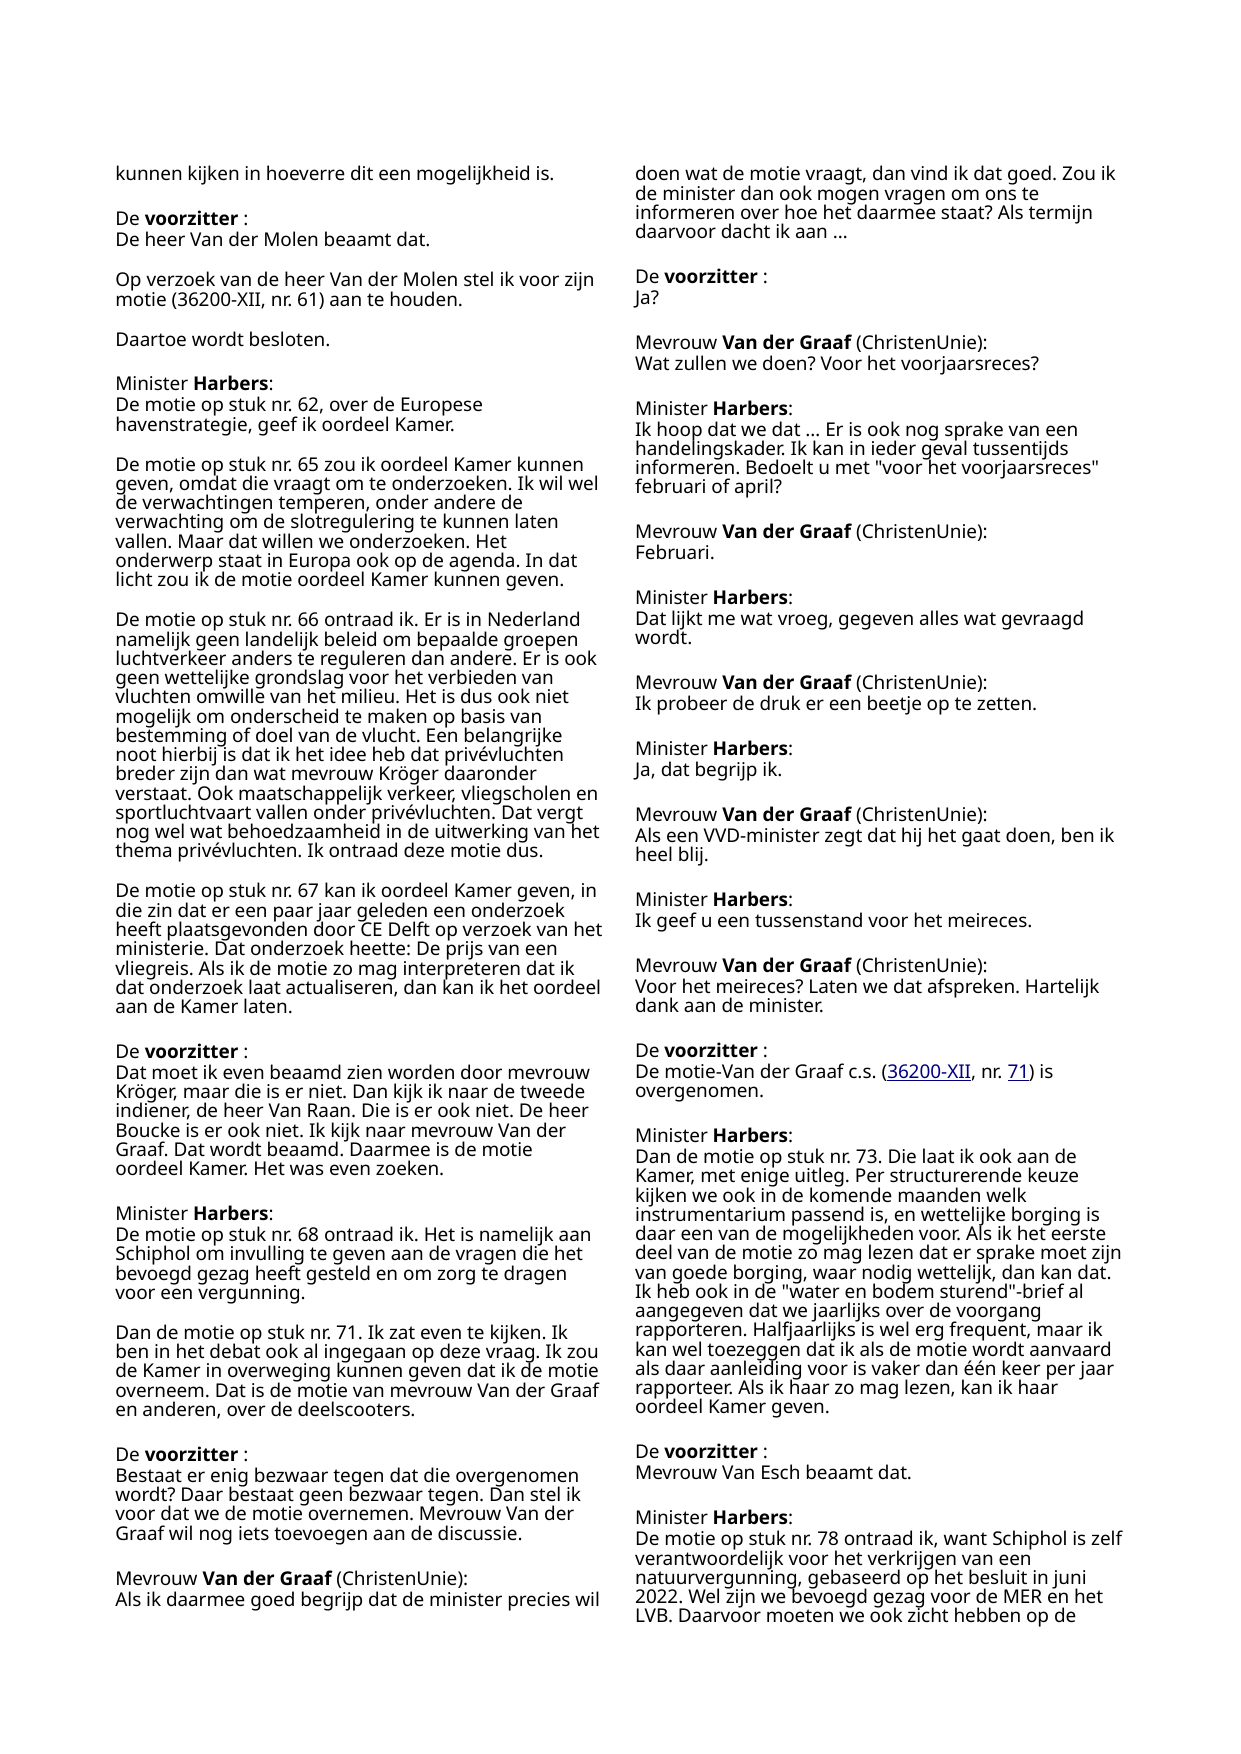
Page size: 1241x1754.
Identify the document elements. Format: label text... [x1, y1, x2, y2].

text De motie-Van der Graaf c.s. (36200-XII, nr. 71) is overgenomen. [635, 1063, 1125, 1101]
text Minister Harbers: [115, 1200, 605, 1226]
text Minister Harbers: [635, 1122, 1125, 1148]
text De voorzitter : [115, 1441, 605, 1467]
text Mevrouw Van der Graaf (ChristenUnie): [115, 1565, 605, 1591]
text Op verzoek van de heer Van der Molen stel ik voor zijn motie (36200-XII, nr. 61) aan te houden. [115, 271, 605, 310]
text Voor het meireces? Laten we dat afspreken. Hartelijk dank aan de minister. [635, 978, 1125, 1016]
text Minister Harbers: [115, 371, 605, 396]
text Mevrouw Van der Graaf (ChristenUnie): [635, 329, 1125, 355]
text Ja? [635, 289, 1125, 308]
text De voorzitter : [635, 1037, 1125, 1063]
text Minister Harbers: [635, 1504, 1125, 1530]
text doen wat de motie vraagt, dan vind ik dat goed. Zou ik de minister dan ook mogen vragen om ons te informeren over hoe het daarmee staat? Als termijn daarvoor dacht ik aan … [635, 165, 1125, 242]
text Minister Harbers: [635, 735, 1125, 761]
text kunnen kijken in hoeverre dit een mogelijkheid is. [115, 165, 605, 184]
text Mevrouw Van der Graaf (ChristenUnie): [635, 518, 1125, 544]
text De motie op stuk nr. 78 ontraad ik, want Schiphol is zelf verantwoordelijk voor het verkrijgen van een natuurvergunning, gebaseerd op het besluit in juni 2022. Wel zijn we bevoegd gezag voor de MER en het LVB. Daarvoor moeten we ook zicht hebben op de [635, 1530, 1125, 1627]
text Als een VVD-minister zegt dat hij het gaat doen, ben ik heel blij. [635, 827, 1125, 865]
text Mevrouw Van der Graaf (ChristenUnie): [635, 801, 1125, 827]
text De motie op stuk nr. 65 zou ik oordeel Kamer kunnen geven, omdat die vraagt om te onderzoeken. Ik wil wel de verwachtingen temperen, onder andere de verwachting om de slotregulering te kunnen laten vallen. Maar dat willen we onderzoeken. Het onderwerp staat in Europa ook op de agenda. In dat licht zou ik de motie oordeel Kamer kunnen geven. [115, 456, 605, 591]
text Bestaat er enig bezwaar tegen dat die overgenomen wordt? Daar bestaat geen bezwaar tegen. Dan stel ik voor dat we de motie overnemen. Mevrouw Van der Graaf wil nog iets toevoegen aan de discussie. [115, 1467, 605, 1544]
text Minister Harbers: [635, 886, 1125, 912]
text Als ik daarmee goed begrijp dat de minister precies wil [115, 1591, 605, 1610]
text Mevrouw Van Esch beaamt dat. [635, 1464, 1125, 1484]
text Ik geef u een tussenstand voor het meireces. [635, 912, 1125, 931]
text De motie op stuk nr. 66 ontraad ik. Er is in Nederland namelijk geen landelijk beleid om bepaalde groepen luchtverkeer anders te reguleren dan andere. Er is ook geen wettelijke grondslag voor het verbieden van vluchten omwille van het milieu. Het is dus ook niet mogelijk om onderscheid te maken op basis van bestemming of doel van de vlucht. Een belangrijke noot hierbij is dat ik het idee heb dat privévluchten breder zijn dan wat mevrouw Kröger daaronder verstaat. Ook maatschappelijk verkeer, vliegscholen en sportluchtvaart vallen onder privévluchten. Dat vergt nog wel wat behoedzaamheid in de uitwerking van het thema privévluchten. Ik ontraad deze motie dus. [115, 611, 605, 862]
text De voorzitter : [115, 1038, 605, 1064]
text Ik probeer de druk er een beetje op te zetten. [635, 695, 1125, 714]
text Dat lijkt me wat vroeg, gegeven alles wat gevraagd wordt. [635, 610, 1125, 649]
text De motie op stuk nr. 68 ontraad ik. Het is namelijk aan Schiphol om invulling te geven aan de vragen die het bevoegd gezag heeft gesteld en om zorg te dragen voor een vergunning. [115, 1226, 605, 1303]
text Minister Harbers: [635, 584, 1125, 610]
text Wat zullen we doen? Voor het voorjaarsreces? [635, 355, 1125, 374]
text Ik hoop dat we dat … Er is ook nog sprake van een handelingskader. Ik kan in ieder geval tussentijds informeren. Bedoelt u met "voor het voorjaarsreces" februari of april? [635, 421, 1125, 498]
text Daartoe wordt besloten. [115, 331, 605, 350]
text De heer Van der Molen beaamt dat. [115, 231, 605, 250]
text Februari. [635, 544, 1125, 563]
text De voorzitter : [635, 263, 1125, 289]
text Mevrouw Van der Graaf (ChristenUnie): [635, 669, 1125, 695]
text De voorzitter : [115, 205, 605, 231]
text Dan de motie op stuk nr. 73. Die laat ik ook aan de Kamer, met enige uitleg. Per structurerende keuze kijken we ook in de komende maanden welk instrumentarium passend is, en wettelijke borging is daar een van de mogelijkheden voor. Als ik het eerste deel van de motie zo mag lezen dat er sprake moet zijn van goede borging, waar nodig wettelijk, dan kan dat. Ik heb ook in de "water en bodem sturend"-brief al aangegeven dat we jaarlijks over de voorgang rapporteren. Halfjaarlijks is wel erg frequent, maar ik kan wel toezeggen dat ik als de motie wordt aanvaard als daar aanleiding voor is vaker dan één keer per jaar rapporteer. Als ik haar zo mag lezen, kan ik haar oordeel Kamer geven. [635, 1148, 1125, 1418]
text Dat moet ik even beaamd zien worden door mevrouw Kröger, maar die is er niet. Dan kijk ik naar de tweede indiener, de heer Van Raan. Die is er ook niet. De heer Boucke is er ook niet. Ik kijk naar mevrouw Van der Graaf. Dat wordt beaamd. Daarmee is de motie oordeel Kamer. Het was even zoeken. [115, 1064, 605, 1179]
text De motie op stuk nr. 62, over de Europese havenstrategie, geef ik oordeel Kamer. [115, 396, 605, 435]
text De motie op stuk nr. 67 kan ik oordeel Kamer geven, in die zin dat er een paar jaar geleden een onderzoek heeft plaatsgevonden door CE Delft op verzoek van het ministerie. Dat onderzoek heette: De prijs van een vliegreis. Als ik de motie zo mag interpreteren dat ik dat onderzoek laat actualiseren, dan kan ik het oordeel aan de Kamer laten. [115, 882, 605, 1017]
text Minister Harbers: [635, 395, 1125, 421]
text Ja, dat begrijp ik. [635, 761, 1125, 780]
text De voorzitter : [635, 1439, 1125, 1464]
text Mevrouw Van der Graaf (ChristenUnie): [635, 952, 1125, 978]
text Dan de motie op stuk nr. 71. Ik zat even te kijken. Ik ben in het debat ook al ingegaan op deze vraag. Ik zou de Kamer in overweging kunnen geven dat ik de motie overneem. Dat is de motie van mevrouw Van der Graaf en anderen, over de deelscooters. [115, 1324, 605, 1420]
